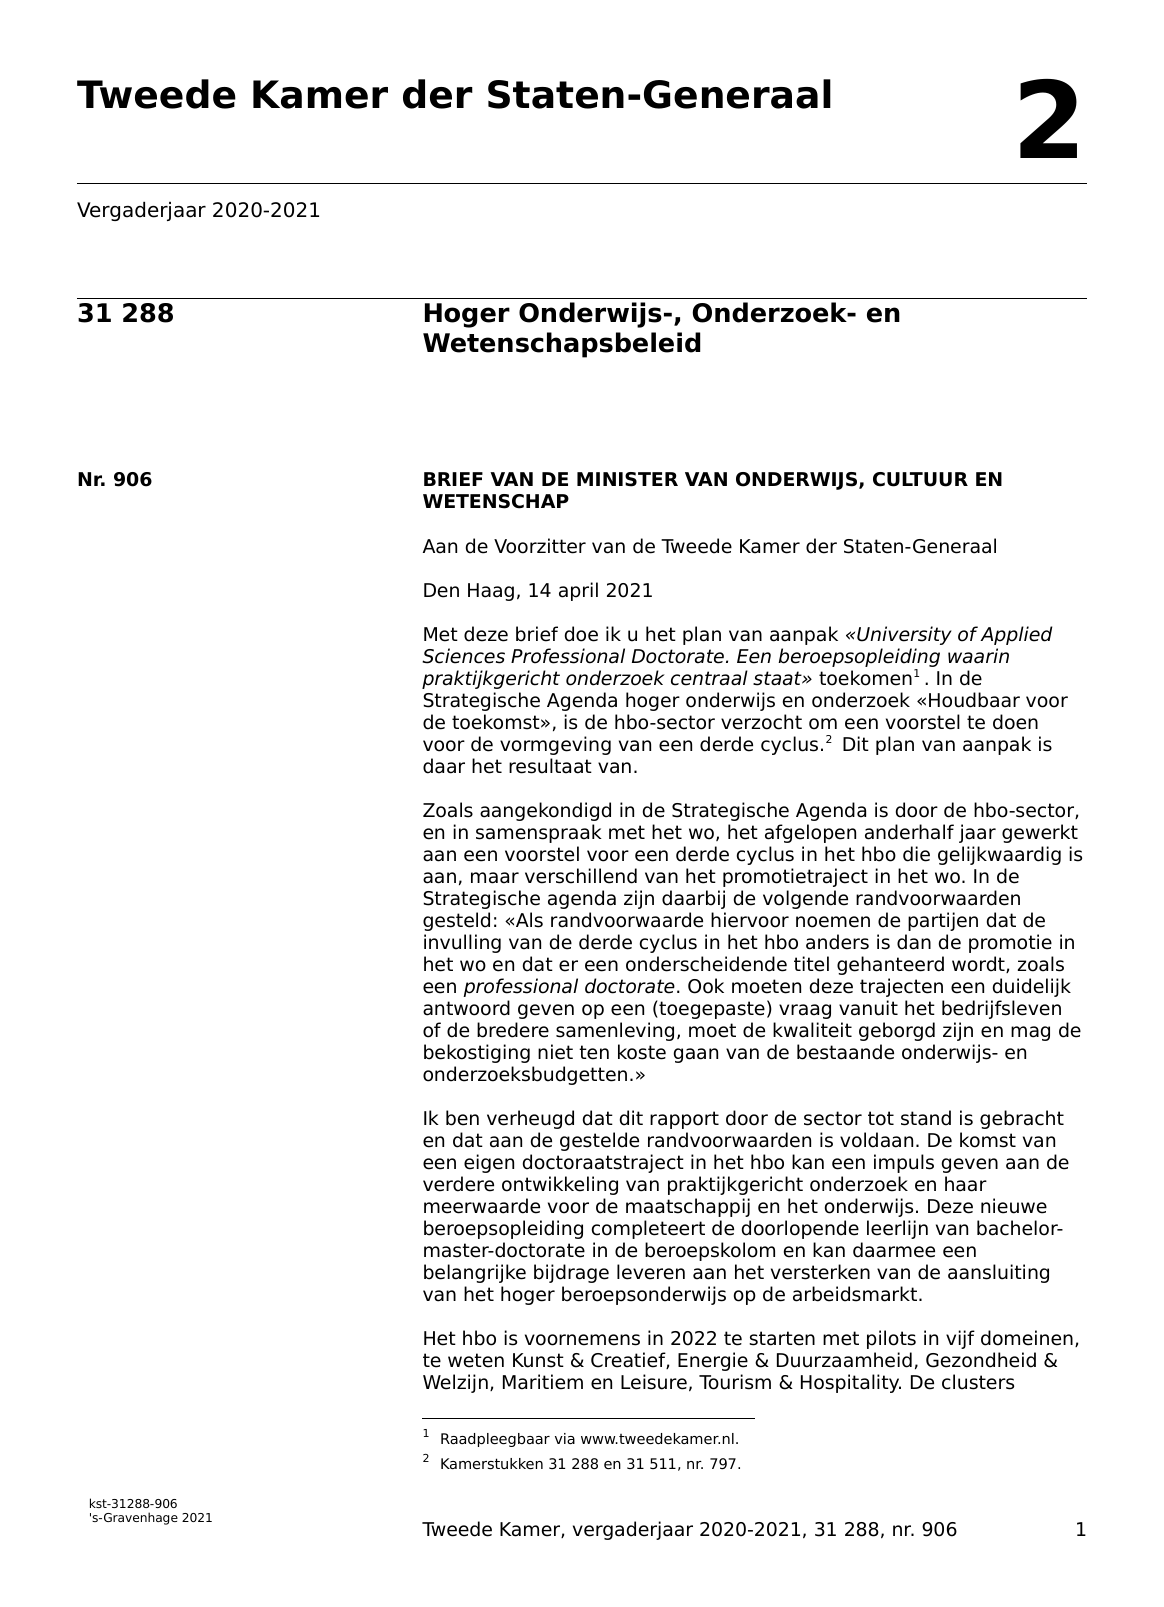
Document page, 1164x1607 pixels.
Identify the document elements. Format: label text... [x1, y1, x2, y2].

table_header Tweede Kamer der Staten-Generaal [77, 59, 886, 183]
table_header 2 [886, 59, 1087, 183]
subtitle 31 288 Hoger Onderwijs-, Onderzoek- en Wetenschapsbeleid [77, 299, 1087, 358]
text Kamerstukken 31 288 en 31 511, nr. 797. [422, 1452, 1087, 1474]
text Den Haag, 14 april 2021 [422, 580, 1087, 602]
table_cell Vergaderjaar 2020-2021 [77, 184, 1087, 298]
text Zoals aangekondigd in de Strategische Agenda is door de hbo-sector, en in samenspraak met het wo, het afgelopen anderhalf jaar gewerkt aan een voorstel voor een derde cyclus in het hbo die gelijkwaardig is aan, maar verschillend van het promotietraject in het wo. In de Strategische agenda zijn daarbij de volgende randvoorwaarden gesteld: «Als randvoorwaarde hiervoor noemen de partijen dat de invulling van de derde cyclus in het hbo anders is dan de promotie in het wo en dat er een onderscheidende titel gehanteerd wordt, zoals een professional doctorate. Ook moeten deze trajecten een duidelijk antwoord geven op een (toegepaste) vraag vanuit het bedrijfsleven of de bredere samenleving, moet de kwaliteit geborgd zijn en mag de bekostiging niet ten koste gaan van de bestaande onderwijs- en onderzoeksbudgetten.» [422, 800, 1087, 1086]
subtitle Nr. 906 BRIEF VAN DE MINISTER VAN ONDERWIJS, CULTUUR EN WETENSCHAP [77, 469, 1087, 513]
text kst-31288-906 [88, 1497, 323, 1511]
text Raadpleegbaar via www.tweedekamer.nl. [422, 1427, 1087, 1449]
text 's-Gravenhage 2021 [88, 1511, 323, 1525]
text Aan de Voorzitter van de Tweede Kamer der Staten-Generaal [422, 536, 1087, 557]
text Met deze brief doe ik u het plan van aanpak «University of Applied Sciences Professional Doctorate. Een beroepsopleiding waarin praktijkgericht onderzoek centraal staat» toekomen. In de Strategische Agenda hoger onderwijs en onderzoek «Houdbaar voor de toekomst», is de hbo-sector verzocht om een voorstel te doen voor de vormgeving van een derde cyclus. Dit plan van aanpak is daar het resultaat van. [422, 624, 1087, 778]
text Ik ben verheugd dat dit rapport door de sector tot stand is gebracht en dat aan de gestelde randvoorwaarden is voldaan. De komst van een eigen doctoraatstraject in het hbo kan een impuls geven aan de verdere ontwikkeling van praktijkgericht onderzoek en haar meerwaarde voor de maatschappij en het onderwijs. Deze nieuwe beroepsopleiding completeert de doorlopende leerlijn van bachelor-master-doctorate in de beroepskolom en kan daarmee een belangrijke bijdrage leveren aan het versterken van de aansluiting van het hoger beroepsonderwijs op de arbeidsmarkt. [422, 1108, 1087, 1306]
text Het hbo is voornemens in 2022 te starten met pilots in vijf domeinen, te weten Kunst & Creatief, Energie & Duurzaamheid, Gezondheid & Welzijn, Maritiem en Leisure, Tourism & Hospitality. De clusters [422, 1328, 1087, 1394]
